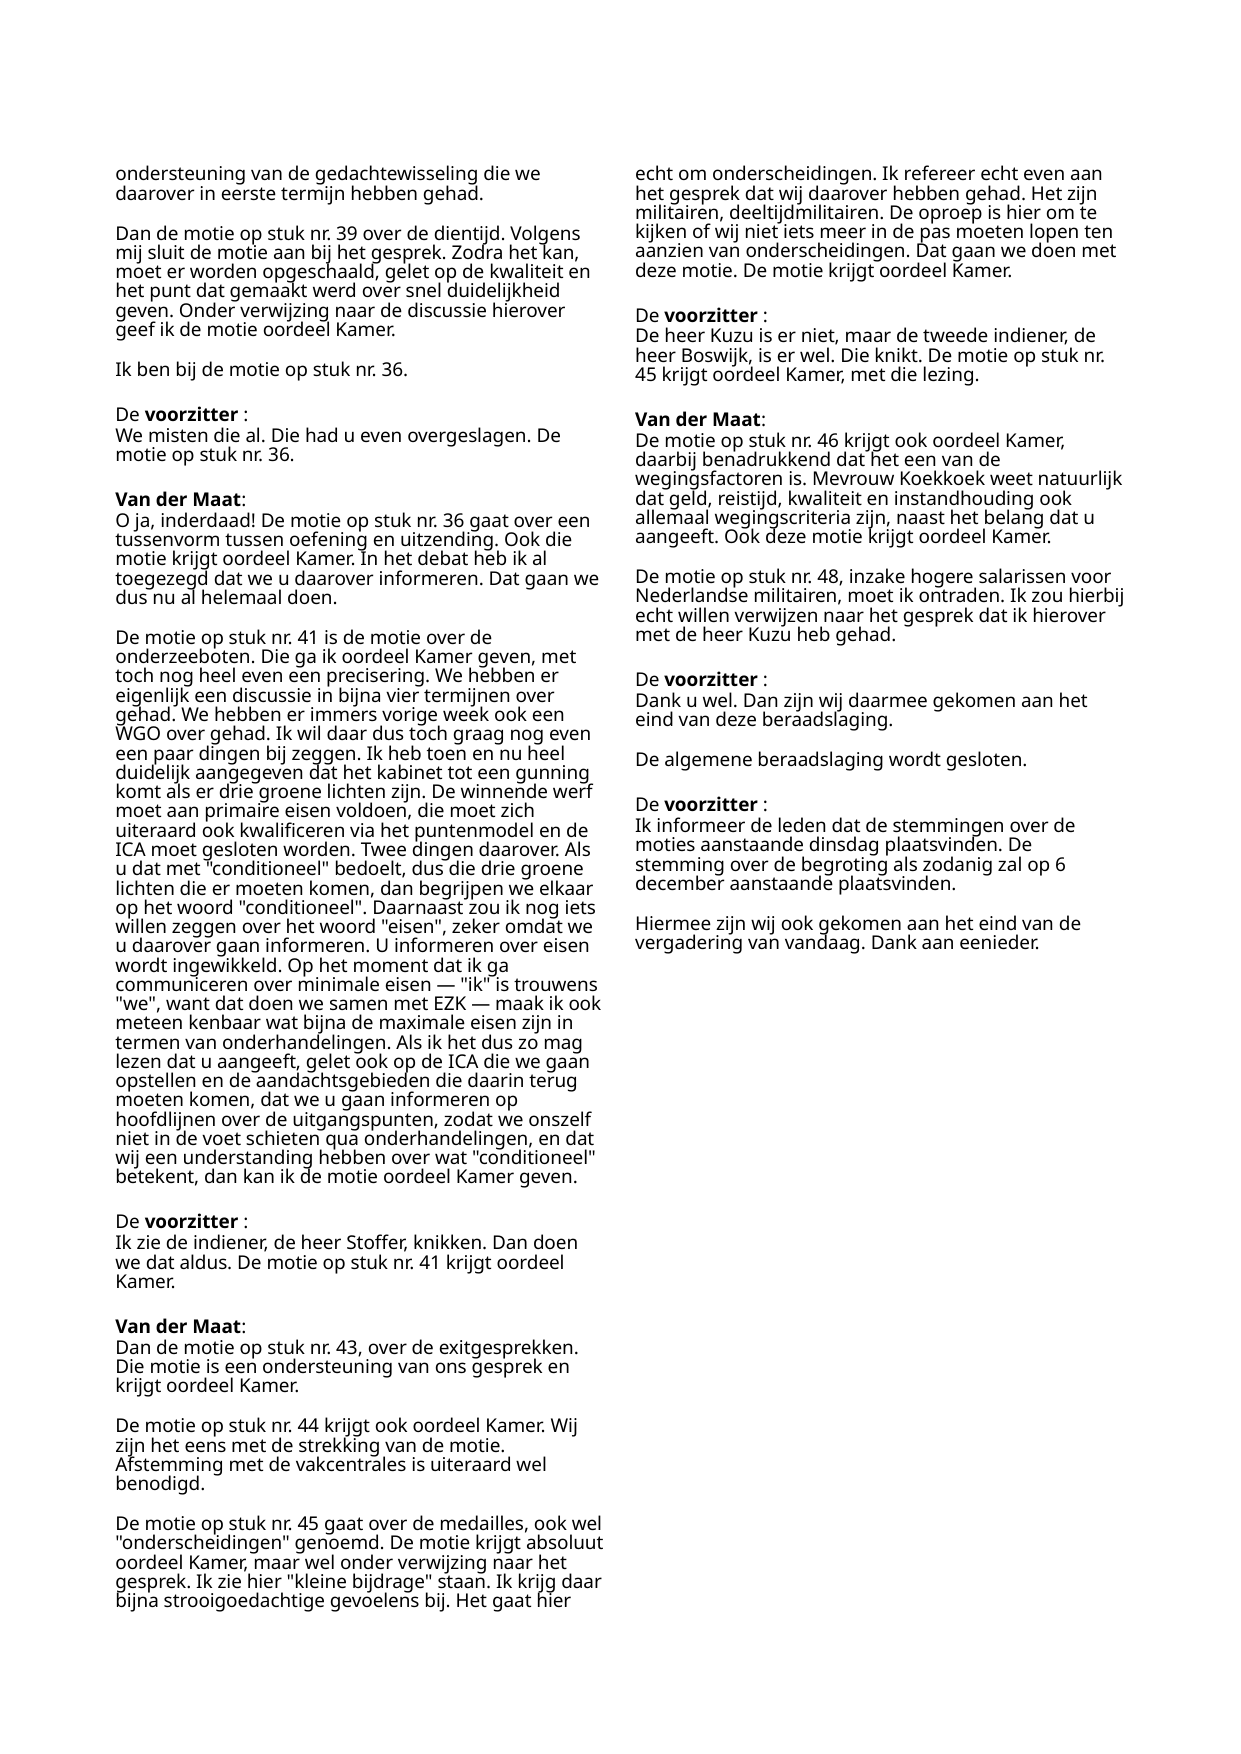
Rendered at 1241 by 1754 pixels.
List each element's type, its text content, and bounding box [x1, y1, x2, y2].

text De heer Kuzu is er niet, maar de tweede indiener, de heer Boswijk, is er wel. Die knikt. De motie op stuk nr. 45 krijgt oordeel Kamer, met die lezing. [635, 327, 1125, 385]
text De algemene beraadslaging wordt gesloten. [635, 751, 1125, 771]
text Dan de motie op stuk nr. 39 over de dientijd. Volgens mij sluit de motie aan bij het gesprek. Zodra het kan, moet er worden opgeschaald, gelet op de kwaliteit en het punt dat gemaakt werd over snel duidelijkheid geven. Onder verwijzing naar de discussie hierover geef ik de motie oordeel Kamer. [115, 224, 605, 340]
text De voorzitter : [115, 1209, 605, 1234]
text Hiermee zijn wij ook gekomen aan het eind van de vergadering van vandaag. Dank aan eenieder. [635, 915, 1125, 953]
text De voorzitter : [635, 302, 1125, 327]
text echt om onderscheidingen. Ik refereer echt even aan het gesprek dat wij daarover hebben gehad. Het zijn militairen, deeltijdmilitairen. De oproep is hier om te kijken of wij niet iets meer in de pas moeten lopen ten aanzien van onderscheidingen. Dat gaan we doen met deze motie. De motie krijgt oordeel Kamer. [635, 165, 1125, 281]
text Van der Maat: [635, 406, 1125, 432]
text De voorzitter : [115, 401, 605, 427]
text De motie op stuk nr. 48, inzake hogere salarissen voor Nederlandse militairen, moet ik ontraden. Ik zou hierbij echt willen verwijzen naar het gesprek dat ik hierover met de heer Kuzu heb gehad. [635, 568, 1125, 645]
text De voorzitter : [635, 666, 1125, 692]
text O ja, inderdaad! De motie op stuk nr. 36 gaat over een tussenvorm tussen oefening en uitzending. Ook die motie krijgt oordeel Kamer. In het debat heb ik al toegezegd dat we u daarover informeren. Dat gaan we dus nu al helemaal doen. [115, 512, 605, 608]
text Van der Maat: [115, 486, 605, 512]
text De motie op stuk nr. 41 is de motie over de onderzeeboten. Die ga ik oordeel Kamer geven, met toch nog heel even een precisering. We hebben er eigenlijk een discussie in bijna vier termijnen over gehad. We hebben er immers vorige week ook een WGO over gehad. Ik wil daar dus toch graag nog even een paar dingen bij zeggen. Ik heb toen en nu heel duidelijk aangegeven dat het kabinet tot een gunning komt als er drie groene lichten zijn. De winnende werf moet aan primaire eisen voldoen, die moet zich uiteraard ook kwalificeren via het puntenmodel en de ICA moet gesloten worden. Twee dingen daarover. Als u dat met "conditioneel" bedoelt, dus die drie groene lichten die er moeten komen, dan begrijpen we elkaar op het woord "conditioneel". Daarnaast zou ik nog iets willen zeggen over het woord "eisen", zeker omdat we u daarover gaan informeren. U informeren over eisen wordt ingewikkeld. Op het moment dat ik ga communiceren over minimale eisen — "ik" is trouwens "we", want dat doen we samen met EZK — maak ik ook meteen kenbaar wat bijna de maximale eisen zijn in termen van onderhandelingen. Als ik het dus zo mag lezen dat u aangeeft, gelet ook op de ICA die we gaan opstellen en de aandachtsgebieden die daarin terug moeten komen, dat we u gaan informeren op hoofdlijnen over de uitgangspunten, zodat we onszelf niet in de voet schieten qua onderhandelingen, en dat wij een understanding hebben over wat "conditioneel" betekent, dan kan ik de motie oordeel Kamer geven. [115, 629, 605, 1188]
text De motie op stuk nr. 44 krijgt ook oordeel Kamer. Wij zijn het eens met de strekking van de motie. Afstemming met de vakcentrales is uiteraard wel benodigd. [115, 1417, 605, 1494]
text We misten die al. Die had u even overgeslagen. De motie op stuk nr. 36. [115, 427, 605, 465]
text Ik zie de indiener, de heer Stoffer, knikken. Dan doen we dat aldus. De motie op stuk nr. 41 krijgt oordeel Kamer. [115, 1234, 605, 1292]
text Van der Maat: [115, 1313, 605, 1339]
text Ik ben bij de motie op stuk nr. 36. [115, 361, 605, 380]
text Dan de motie op stuk nr. 43, over de exitgesprekken. Die motie is een ondersteuning van ons gesprek en krijgt oordeel Kamer. [115, 1339, 605, 1397]
text De motie op stuk nr. 46 krijgt ook oordeel Kamer, daarbij benadrukkend dat het een van de wegingsfactoren is. Mevrouw Koekkoek weet natuurlijk dat geld, reistijd, kwaliteit en instandhouding ook allemaal wegingscriteria zijn, naast het belang dat u aangeeft. Ook deze motie krijgt oordeel Kamer. [635, 432, 1125, 547]
text ondersteuning van de gedachtewisseling die we daarover in eerste termijn hebben gehad. [115, 165, 605, 204]
text Ik informeer de leden dat de stemmingen over de moties aanstaande dinsdag plaatsvinden. De stemming over de begroting als zodanig zal op 6 december aanstaande plaatsvinden. [635, 817, 1125, 894]
text Dank u wel. Dan zijn wij daarmee gekomen aan het eind van deze beraadslaging. [635, 692, 1125, 730]
text De voorzitter : [635, 791, 1125, 817]
text De motie op stuk nr. 45 gaat over de medailles, ook wel "onderscheidingen" genoemd. De motie krijgt absoluut oordeel Kamer, maar wel onder verwijzing naar het gesprek. Ik zie hier "kleine bijdrage" staan. Ik krijg daar bijna strooigoedachtige gevoelens bij. Het gaat hier [115, 1515, 605, 1611]
